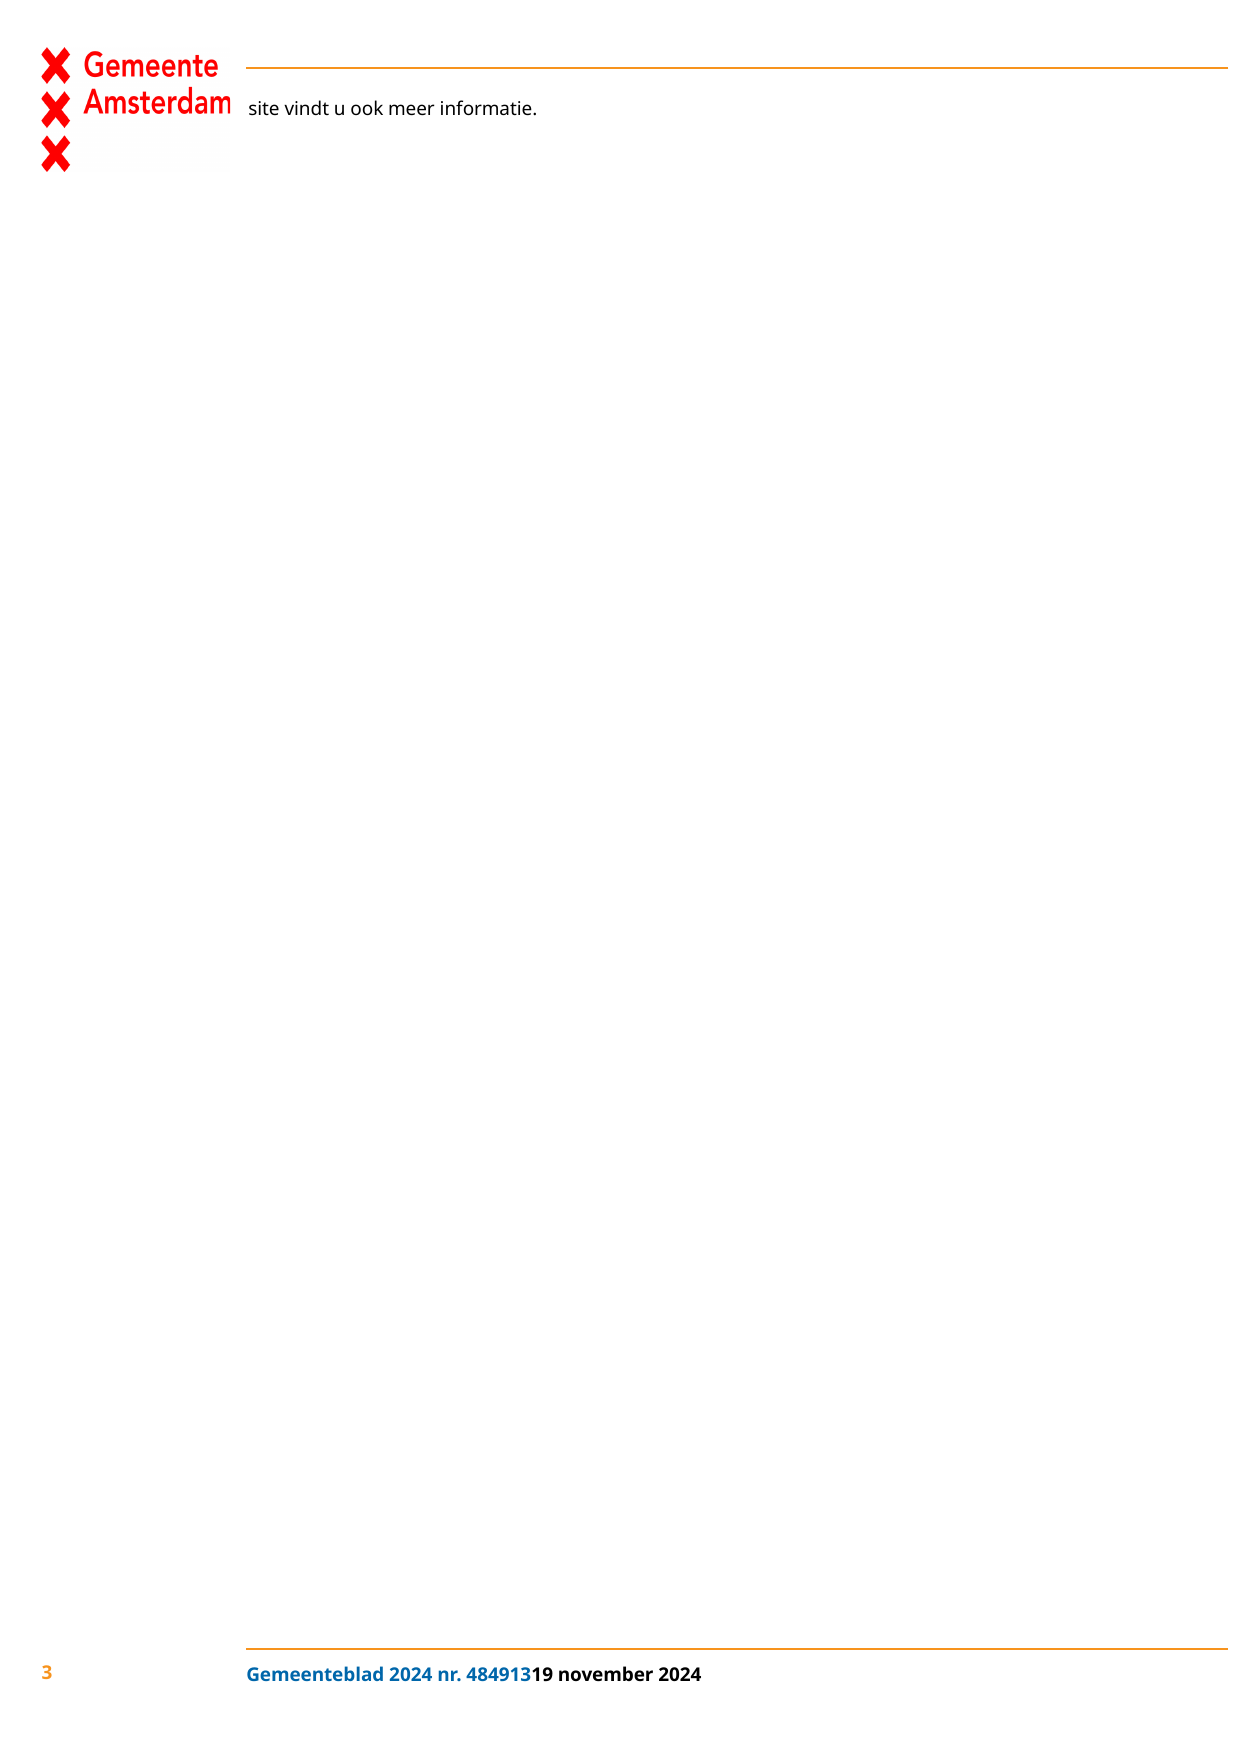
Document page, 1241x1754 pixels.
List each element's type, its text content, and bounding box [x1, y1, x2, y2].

picture [41, 47, 231, 172]
text site vindt u ook meer informatie. [248, 95, 1152, 121]
